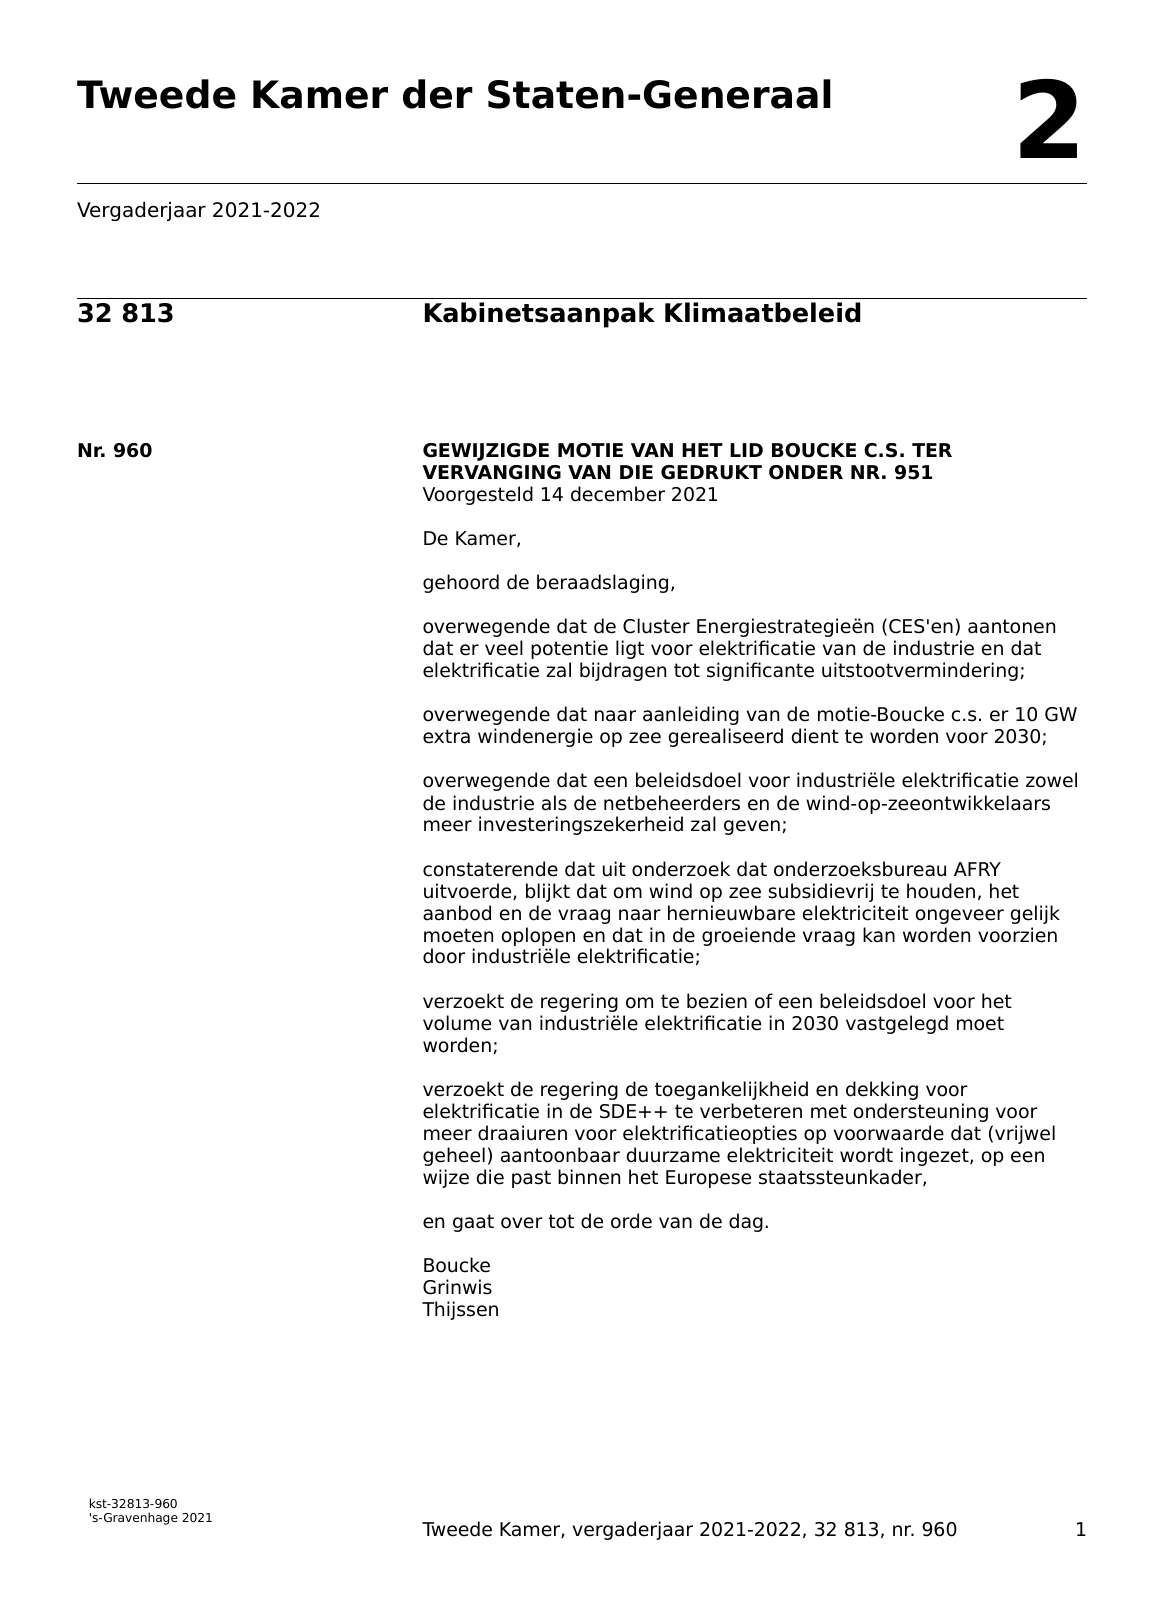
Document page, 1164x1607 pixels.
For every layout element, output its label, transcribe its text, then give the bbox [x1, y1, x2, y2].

text overwegende dat de Cluster Energiestrategieën (CES'en) aantonen dat er veel potentie ligt voor elektrificatie van de industrie en dat elektrificatie zal bijdragen tot significante uitstootvermindering; [422, 616, 1087, 682]
text constaterende dat uit onderzoek dat onderzoeksbureau AFRY uitvoerde, blijkt dat om wind op zee subsidievrij te houden, het aanbod en de vraag naar hernieuwbare elektriciteit ongeveer gelijk moeten oplopen en dat in de groeiende vraag kan worden voorzien door industriële elektrificatie; [422, 858, 1087, 968]
text Voorgesteld 14 december 2021 [422, 484, 1087, 506]
text Grinwis [422, 1277, 1087, 1299]
text 's-Gravenhage 2021 [88, 1511, 323, 1525]
text verzoekt de regering om te bezien of een beleidsdoel voor het volume van industriële elektrificatie in 2030 vastgelegd moet worden; [422, 991, 1087, 1057]
table_header Tweede Kamer der Staten-Generaal [77, 59, 886, 183]
text verzoekt de regering de toegankelijkheid en dekking voor elektrificatie in de SDE++ te verbeteren met ondersteuning voor meer draaiuren voor elektrificatieopties op voorwaarde dat (vrijwel geheel) aantoonbaar duurzame elektriciteit wordt ingezet, op een wijze die past binnen het Europese staatssteunkader, [422, 1079, 1087, 1189]
text kst-32813-960 [88, 1497, 323, 1511]
text De Kamer, [422, 528, 1087, 550]
text en gaat over tot de orde van de dag. [422, 1211, 1087, 1233]
table_cell Vergaderjaar 2021-2022 [77, 184, 1087, 298]
text Thijssen [422, 1299, 1087, 1321]
text overwegende dat een beleidsdoel voor industriële elektrificatie zowel de industrie als de netbeheerders en de wind-op-zeeontwikkelaars meer investeringszekerheid zal geven; [422, 770, 1087, 836]
table_header 2 [886, 59, 1087, 183]
subtitle 32 813 Kabinetsaanpak Klimaatbeleid [77, 299, 1087, 329]
subtitle Nr. 960 GEWIJZIGDE MOTIE VAN HET LID BOUCKE C.S. TER VERVANGING VAN DIE GEDRUKT ONDER NR. 951 [77, 440, 1087, 484]
text Boucke [422, 1255, 1087, 1277]
text gehoord de beraadslaging, [422, 572, 1087, 594]
text overwegende dat naar aanleiding van de motie-Boucke c.s. er 10 GW extra windenergie op zee gerealiseerd dient te worden voor 2030; [422, 704, 1087, 748]
